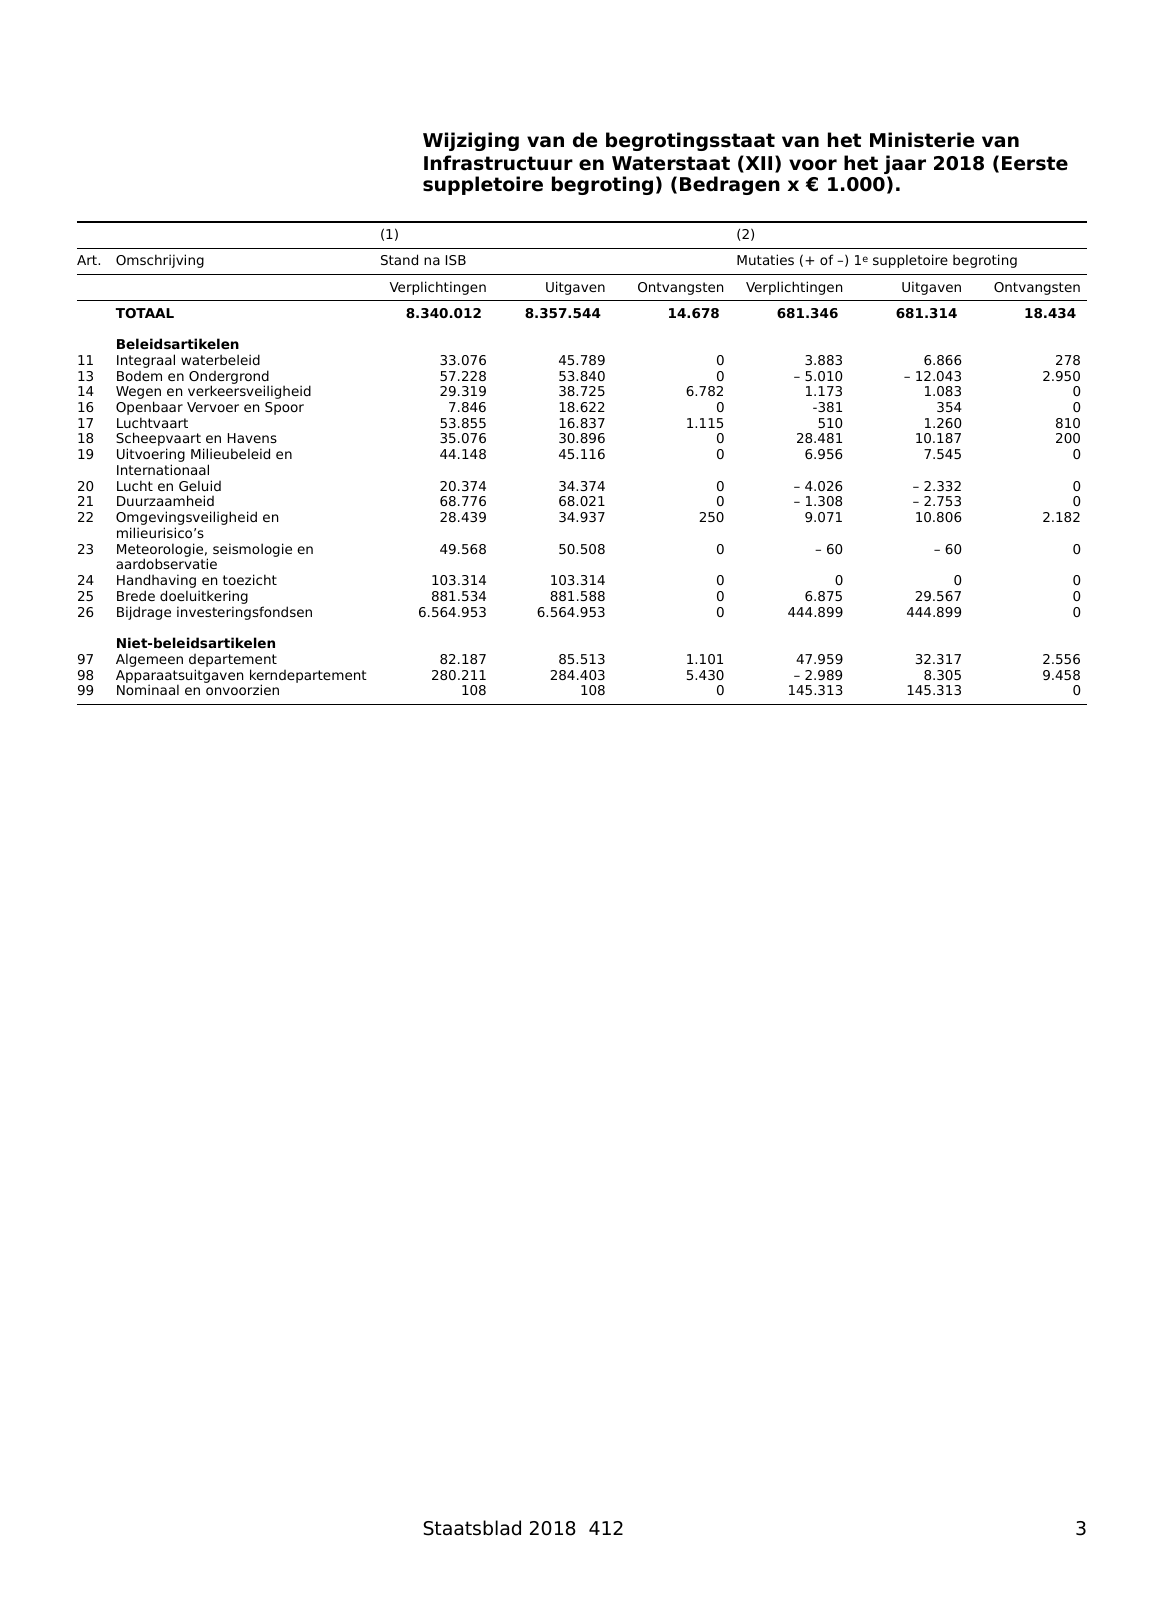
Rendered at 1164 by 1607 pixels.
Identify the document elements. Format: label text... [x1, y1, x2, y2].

table_cell 35.076 [374, 431, 492, 447]
table_cell 17 [77, 416, 110, 431]
table_cell 444.899 [730, 604, 849, 620]
table_cell 18 [77, 431, 110, 447]
table_cell Apparaatsuitgaven kerndepartement [110, 667, 374, 683]
table_cell 8.357.544 [493, 301, 611, 321]
table_cell 0 [611, 400, 730, 416]
table_cell 82.187 [374, 652, 492, 667]
table_cell 30.896 [493, 431, 611, 447]
table_cell 9.071 [730, 510, 849, 541]
table_cell 2.556 [968, 652, 1087, 667]
table_cell 9.458 [968, 667, 1087, 683]
table_cell 0 [968, 479, 1087, 494]
table_cell TOTAAL [110, 301, 374, 321]
table_cell 7.545 [849, 447, 968, 478]
table_cell 3.883 [730, 353, 849, 368]
table_cell 0 [611, 447, 730, 478]
table_cell – 4.026 [730, 479, 849, 494]
table_cell 1.260 [849, 416, 968, 431]
table_cell [77, 337, 110, 353]
table_cell [374, 620, 492, 636]
table_cell 6.866 [849, 353, 968, 368]
table_cell 18.434 [968, 301, 1087, 321]
table_cell 34.937 [493, 510, 611, 541]
table_cell [968, 321, 1087, 337]
table_cell [493, 620, 611, 636]
table_cell 0 [611, 589, 730, 604]
table_cell 24 [77, 573, 110, 589]
table_header [110, 223, 374, 247]
table_cell [493, 636, 611, 652]
table_cell 0 [968, 573, 1087, 589]
table_cell 0 [968, 494, 1087, 510]
table_cell [611, 321, 730, 337]
table_cell 0 [968, 384, 1087, 400]
table_cell 354 [849, 400, 968, 416]
table_cell – 2.989 [730, 667, 849, 683]
table_cell 10.806 [849, 510, 968, 541]
table_cell 280.211 [374, 667, 492, 683]
table_cell 68.021 [493, 494, 611, 510]
table_cell [968, 620, 1087, 636]
table_cell Ontvangsten [611, 275, 730, 300]
table_cell [849, 337, 968, 353]
table_cell 2.182 [968, 510, 1087, 541]
table_header (1) [374, 223, 730, 247]
table_header [77, 223, 110, 247]
table_cell [611, 636, 730, 652]
table_cell – 5.010 [730, 369, 849, 384]
table_cell [110, 620, 374, 636]
table_cell Wegen en verkeersveiligheid [110, 384, 374, 400]
table_cell 881.534 [374, 589, 492, 604]
table_cell Scheepvaart en Havens [110, 431, 374, 447]
table_cell [77, 636, 110, 652]
table_cell 1.083 [849, 384, 968, 400]
table_cell 98 [77, 667, 110, 683]
table_cell 13 [77, 369, 110, 384]
table_cell 34.374 [493, 479, 611, 494]
table_cell 6.956 [730, 447, 849, 478]
table_cell Handhaving en toezicht [110, 573, 374, 589]
table_cell 14.678 [611, 301, 730, 321]
table_cell Niet-beleidsartikelen [110, 636, 374, 652]
table_cell 97 [77, 652, 110, 667]
table_cell 49.568 [374, 541, 492, 573]
table_cell [730, 620, 849, 636]
table_cell 0 [730, 573, 849, 589]
table_cell 6.564.953 [374, 604, 492, 620]
table_cell 99 [77, 683, 110, 703]
table_cell Brede doeluitkering [110, 589, 374, 604]
table_cell 250 [611, 510, 730, 541]
table_cell 0 [611, 479, 730, 494]
table_cell 20 [77, 479, 110, 494]
table_cell 1.173 [730, 384, 849, 400]
table_cell 103.314 [493, 573, 611, 589]
table_cell 44.148 [374, 447, 492, 478]
table_cell 5.430 [611, 667, 730, 683]
table_cell 681.346 [730, 301, 849, 321]
table_cell 2.950 [968, 369, 1087, 384]
table_header (2) [730, 223, 1087, 247]
table_cell Algemeen departement [110, 652, 374, 667]
table_cell 108 [493, 683, 611, 703]
table_cell 145.313 [849, 683, 968, 703]
table_cell Meteorologie, seismologie en aardobservatie [110, 541, 374, 573]
table_cell Uitgaven [849, 275, 968, 300]
table_cell 14 [77, 384, 110, 400]
table_cell 1.115 [611, 416, 730, 431]
table_cell 0 [849, 573, 968, 589]
table_cell [849, 321, 968, 337]
table_cell Nominaal en onvoorzien [110, 683, 374, 703]
table_cell Openbaar Vervoer en Spoor [110, 400, 374, 416]
table_cell [730, 321, 849, 337]
table_cell [77, 321, 110, 337]
table_cell 22 [77, 510, 110, 541]
table_cell Luchtvaart [110, 416, 374, 431]
table_cell Beleidsartikelen [110, 337, 374, 353]
table_cell – 2.753 [849, 494, 968, 510]
table_cell 0 [968, 400, 1087, 416]
table_cell 444.899 [849, 604, 968, 620]
table_cell 28.439 [374, 510, 492, 541]
table_cell [968, 636, 1087, 652]
table_cell 0 [968, 541, 1087, 573]
table_cell – 1.308 [730, 494, 849, 510]
table_cell [374, 636, 492, 652]
table_cell 23 [77, 541, 110, 573]
table_cell 7.846 [374, 400, 492, 416]
table_cell 29.567 [849, 589, 968, 604]
table_cell [730, 636, 849, 652]
table_cell 681.314 [849, 301, 968, 321]
table_cell [374, 321, 492, 337]
table_cell 19 [77, 447, 110, 478]
table_cell 881.588 [493, 589, 611, 604]
table_cell Bodem en Ondergrond [110, 369, 374, 384]
subtitle Wijziging van de begrotingsstaat van het Ministerie van Infrastructuur en Waterstaat (XII) voor het jaar 2018 (Eerste suppletoire begroting) (Bedragen x € 1.000). [422, 130, 1087, 196]
table_cell Mutaties (+ of –) 1e suppletoire begroting [730, 249, 1087, 274]
table_cell Integraal waterbeleid [110, 353, 374, 368]
table_cell 0 [611, 541, 730, 573]
table_cell Omschrijving [110, 249, 374, 274]
table_cell 0 [611, 573, 730, 589]
table_cell Lucht en Geluid [110, 479, 374, 494]
table_cell 510 [730, 416, 849, 431]
table_cell -381 [730, 400, 849, 416]
table_cell 11 [77, 353, 110, 368]
table_cell 29.319 [374, 384, 492, 400]
table_cell [849, 636, 968, 652]
table_cell 50.508 [493, 541, 611, 573]
table_cell 278 [968, 353, 1087, 368]
table_cell Omgevingsveiligheid en milieurisico’s [110, 510, 374, 541]
table_cell [374, 337, 492, 353]
table_cell 53.855 [374, 416, 492, 431]
table_cell 108 [374, 683, 492, 703]
table_cell 8.340.012 [374, 301, 492, 321]
table_cell 26 [77, 604, 110, 620]
table_cell 6.875 [730, 589, 849, 604]
table_cell 6.782 [611, 384, 730, 400]
table_cell 18.622 [493, 400, 611, 416]
table_cell 6.564.953 [493, 604, 611, 620]
table_cell Bijdrage investeringsfondsen [110, 604, 374, 620]
table_cell 45.116 [493, 447, 611, 478]
table_cell 8.305 [849, 667, 968, 683]
table_cell 1.101 [611, 652, 730, 667]
table_cell 25 [77, 589, 110, 604]
table_cell Verplichtingen [730, 275, 849, 300]
table_cell 0 [611, 369, 730, 384]
table_cell 21 [77, 494, 110, 510]
table_cell 47.959 [730, 652, 849, 667]
table_cell 45.789 [493, 353, 611, 368]
table_cell 0 [968, 447, 1087, 478]
table_cell 0 [611, 494, 730, 510]
table_cell 38.725 [493, 384, 611, 400]
table_cell [493, 337, 611, 353]
table_cell 16 [77, 400, 110, 416]
table_cell 0 [611, 431, 730, 447]
table_cell – 12.043 [849, 369, 968, 384]
table_cell 28.481 [730, 431, 849, 447]
table_cell [77, 620, 110, 636]
table_cell 53.840 [493, 369, 611, 384]
table_cell 33.076 [374, 353, 492, 368]
table_cell [77, 275, 110, 300]
table_cell Verplichtingen [374, 275, 492, 300]
table_cell [110, 275, 374, 300]
table_cell 20.374 [374, 479, 492, 494]
table_cell 68.776 [374, 494, 492, 510]
table_cell 0 [968, 589, 1087, 604]
table_cell 103.314 [374, 573, 492, 589]
table_cell 145.313 [730, 683, 849, 703]
table_cell Duurzaamheid [110, 494, 374, 510]
table_cell – 60 [730, 541, 849, 573]
table_cell 57.228 [374, 369, 492, 384]
table_cell 200 [968, 431, 1087, 447]
table_cell [730, 337, 849, 353]
table_cell 0 [611, 353, 730, 368]
table_cell Uitvoering Milieubeleid en Internationaal [110, 447, 374, 478]
table_cell Uitgaven [493, 275, 611, 300]
table_cell 0 [968, 604, 1087, 620]
table_cell 10.187 [849, 431, 968, 447]
table_cell 85.513 [493, 652, 611, 667]
table_cell Stand na ISB [374, 249, 730, 274]
table_cell 32.317 [849, 652, 968, 667]
table_cell 0 [968, 683, 1087, 703]
table_cell [849, 620, 968, 636]
table_cell [77, 301, 110, 321]
table_cell [968, 337, 1087, 353]
table_cell 284.403 [493, 667, 611, 683]
table_cell – 2.332 [849, 479, 968, 494]
table_cell 0 [611, 604, 730, 620]
table_cell [493, 321, 611, 337]
table_cell [110, 321, 374, 337]
table_cell 16.837 [493, 416, 611, 431]
table_cell Art. [77, 249, 110, 274]
table_cell 0 [611, 683, 730, 703]
table_cell [611, 620, 730, 636]
table_cell Ontvangsten [968, 275, 1087, 300]
table_cell [611, 337, 730, 353]
table_cell 810 [968, 416, 1087, 431]
table_cell – 60 [849, 541, 968, 573]
